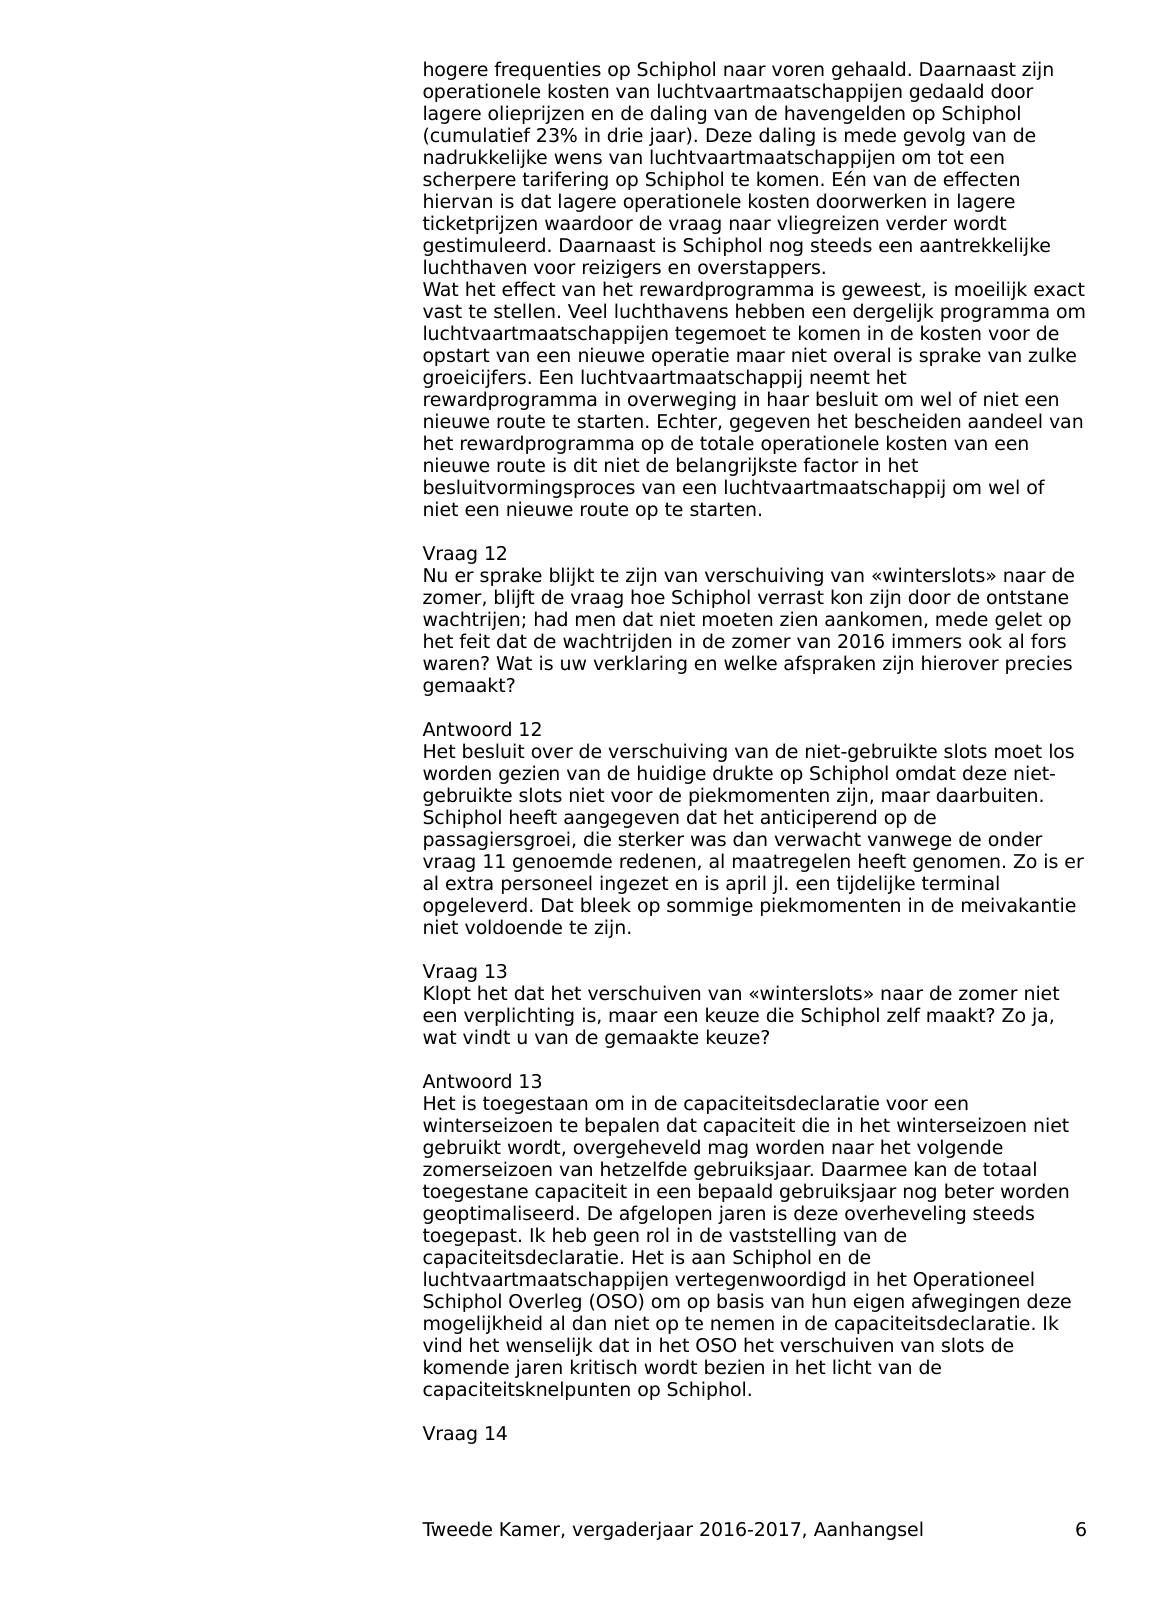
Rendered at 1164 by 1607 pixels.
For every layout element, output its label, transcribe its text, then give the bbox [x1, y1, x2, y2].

text Nu er sprake blijkt te zijn van verschuiving van «winterslots» naar de zomer, blijft de vraag hoe Schiphol verrast kon zijn door de ontstane wachtrijen; had men dat niet moeten zien aankomen, mede gelet op het feit dat de wachtrijden in de zomer van 2016 immers ook al fors waren? Wat is uw verklaring en welke afspraken zijn hierover precies gemaakt? [422, 565, 1087, 697]
text hogere frequenties op Schiphol naar voren gehaald. Daarnaast zijn operationele kosten van luchtvaartmaatschappijen gedaald door lagere olieprijzen en de daling van de havengelden op Schiphol (cumulatief 23% in drie jaar). Deze daling is mede gevolg van de nadrukkelijke wens van luchtvaartmaatschappijen om tot een scherpere tarifering op Schiphol te komen. Eén van de effecten hiervan is dat lagere operationele kosten doorwerken in lagere ticketprijzen waardoor de vraag naar vliegreizen verder wordt gestimuleerd. Daarnaast is Schiphol nog steeds een aantrekkelijke luchthaven voor reizigers en overstappers. [422, 59, 1087, 279]
text Het besluit over de verschuiving van de niet-gebruikte slots moet los worden gezien van de huidige drukte op Schiphol omdat deze niet-gebruikte slots niet voor de piekmomenten zijn, maar daarbuiten. Schiphol heeft aangegeven dat het anticiperend op de passagiersgroei, die sterker was dan verwacht vanwege de onder vraag 11 genoemde redenen, al maatregelen heeft genomen. Zo is er al extra personeel ingezet en is april jl. een tijdelijke terminal opgeleverd. Dat bleek op sommige piekmomenten in de meivakantie niet voldoende te zijn. [422, 741, 1087, 939]
text Het is toegestaan om in de capaciteitsdeclaratie voor een winterseizoen te bepalen dat capaciteit die in het winterseizoen niet gebruikt wordt, overgeheveld mag worden naar het volgende zomerseizoen van hetzelfde gebruiksjaar. Daarmee kan de totaal toegestane capaciteit in een bepaald gebruiksjaar nog beter worden geoptimaliseerd. De afgelopen jaren is deze overheveling steeds toegepast. Ik heb geen rol in de vaststelling van de capaciteitsdeclaratie. Het is aan Schiphol en de luchtvaartmaatschappijen vertegenwoordigd in het Operationeel Schiphol Overleg (OSO) om op basis van hun eigen afwegingen deze mogelijkheid al dan niet op te nemen in de capaciteitsdeclaratie. Ik vind het wenselijk dat in het OSO het verschuiven van slots de komende jaren kritisch wordt bezien in het licht van de capaciteitsknelpunten op Schiphol. [422, 1093, 1087, 1401]
text Antwoord 13 [422, 1071, 1087, 1093]
text Antwoord 12 [422, 719, 1087, 741]
text Klopt het dat het verschuiven van «winterslots» naar de zomer niet een verplichting is, maar een keuze die Schiphol zelf maakt? Zo ja, wat vindt u van de gemaakte keuze? [422, 983, 1087, 1049]
text Vraag 13 [422, 961, 1087, 983]
text Wat het effect van het rewardprogramma is geweest, is moeilijk exact vast te stellen. Veel luchthavens hebben een dergelijk programma om luchtvaartmaatschappijen tegemoet te komen in de kosten voor de opstart van een nieuwe operatie maar niet overal is sprake van zulke groeicijfers. Een luchtvaartmaatschappij neemt het rewardprogramma in overweging in haar besluit om wel of niet een nieuwe route te starten. Echter, gegeven het bescheiden aandeel van het rewardprogramma op de totale operationele kosten van een nieuwe route is dit niet de belangrijkste factor in het besluitvormingsproces van een luchtvaartmaatschappij om wel of niet een nieuwe route op te starten. [422, 279, 1087, 521]
text Vraag 14 [422, 1423, 1087, 1445]
text Vraag 12 [422, 543, 1087, 565]
